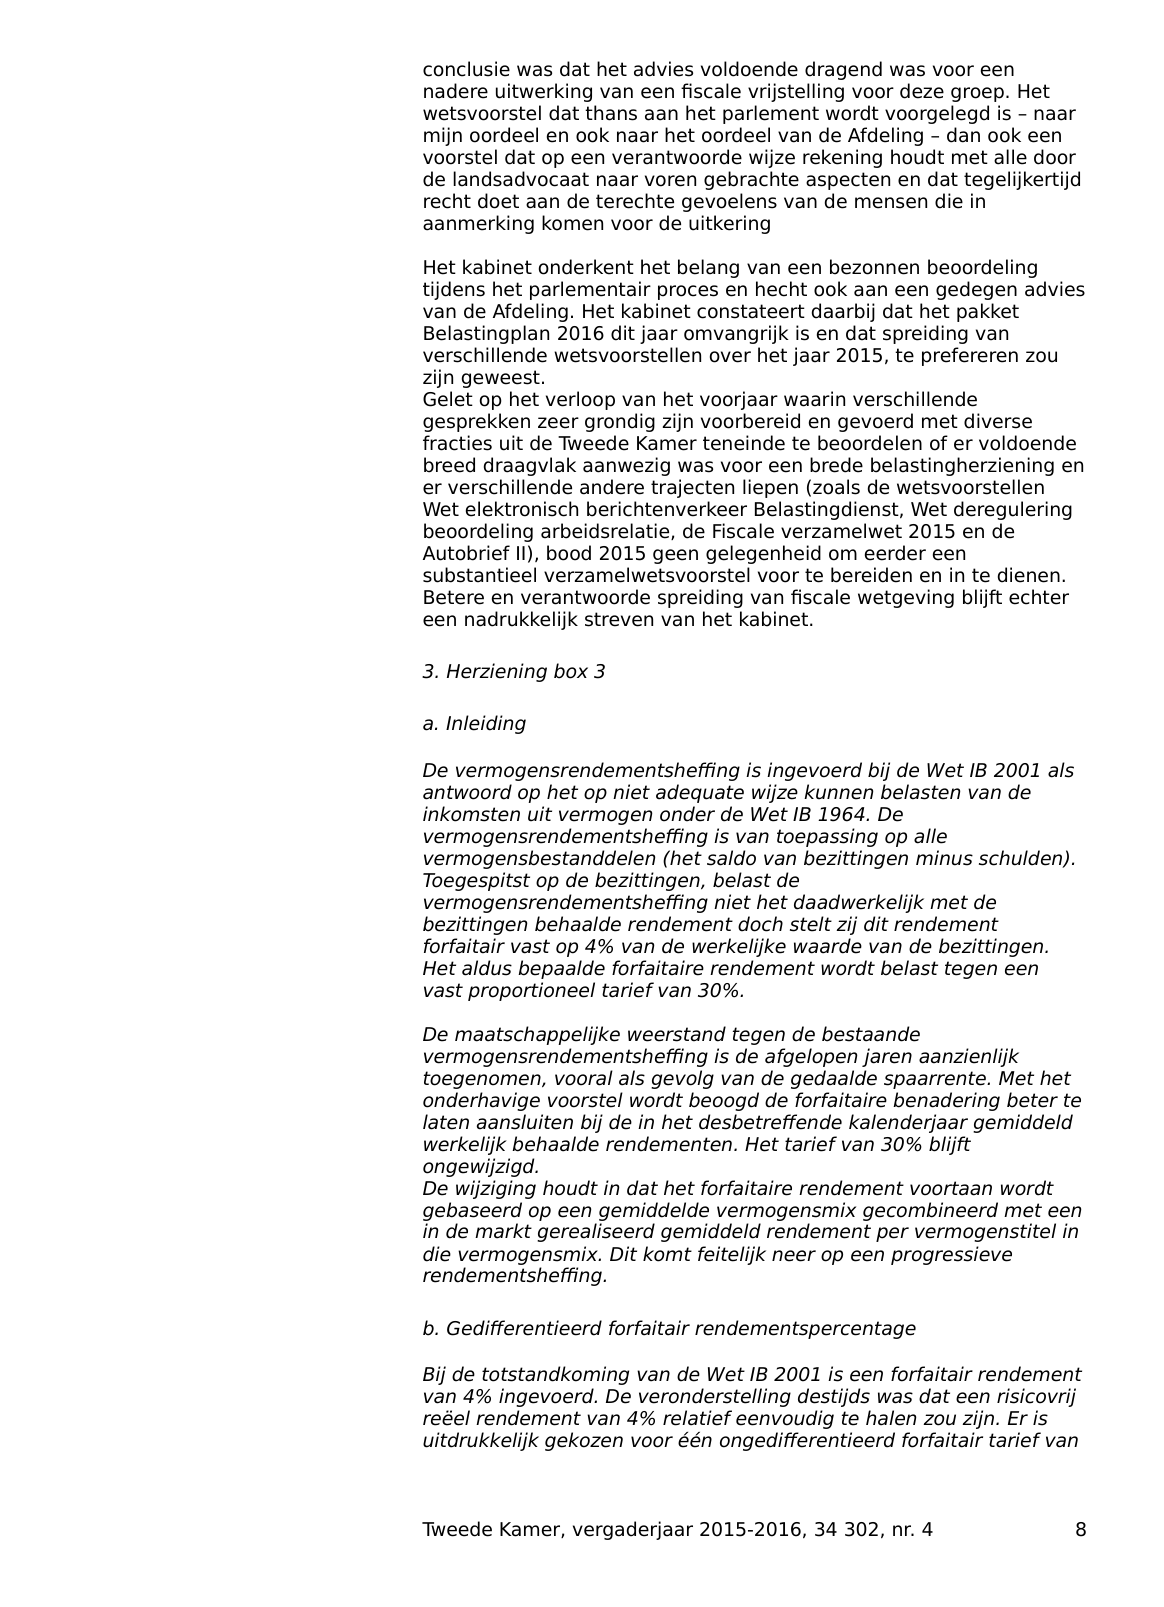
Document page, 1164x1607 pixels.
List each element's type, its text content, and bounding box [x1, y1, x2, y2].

text Het kabinet onderkent het belang van een bezonnen beoordeling tijdens het parlementair proces en hecht ook aan een gedegen advies van de Afdeling. Het kabinet constateert daarbij dat het pakket Belastingplan 2016 dit jaar omvangrijk is en dat spreiding van verschillende wetsvoorstellen over het jaar 2015, te prefereren zou zijn geweest. [422, 257, 1087, 389]
text Bij de totstandkoming van de Wet IB 2001 is een forfaitair rendement van 4% ingevoerd. De veronderstelling destijds was dat een risicovrij reëel rendement van 4% relatief eenvoudig te halen zou zijn. Er is uitdrukkelijk gekozen voor één ongedifferentieerd forfaitair tarief van [422, 1364, 1087, 1452]
text De maatschappelijke weerstand tegen de bestaande vermogensrendementsheffing is de afgelopen jaren aanzienlijk toegenomen, vooral als gevolg van de gedaalde spaarrente. Met het onderhavige voorstel wordt beoogd de forfaitaire benadering beter te laten aansluiten bij de in het desbetreffende kalenderjaar gemiddeld werkelijk behaalde rendementen. Het tarief van 30% blijft ongewijzigd. [422, 1024, 1087, 1177]
subtitle b. Gedifferentieerd forfaitair rendementspercentage [422, 1317, 1087, 1339]
subtitle 3. Herziening box 3 [422, 661, 1087, 683]
text Gelet op het verloop van het voorjaar waarin verschillende gesprekken zeer grondig zijn voorbereid en gevoerd met diverse fracties uit de Tweede Kamer teneinde te beoordelen of er voldoende breed draagvlak aanwezig was voor een brede belastingherziening en er verschillende andere trajecten liepen (zoals de wetsvoorstellen Wet elektronisch berichtenverkeer Belastingdienst, Wet deregulering beoordeling arbeidsrelatie, de Fiscale verzamelwet 2015 en de Autobrief II), bood 2015 geen gelegenheid om eerder een substantieel verzamelwetsvoorstel voor te bereiden en in te dienen. Betere en verantwoorde spreiding van fiscale wetgeving blijft echter een nadrukkelijk streven van het kabinet. [422, 389, 1087, 631]
text De vermogensrendementsheffing is ingevoerd bij de Wet IB 2001 als antwoord op het op niet adequate wijze kunnen belasten van de inkomsten uit vermogen onder de Wet IB 1964. De vermogensrendementsheffing is van toepassing op alle vermogensbestanddelen (het saldo van bezittingen minus schulden). Toegespitst op de bezittingen, belast de vermogensrendementsheffing niet het daadwerkelijk met de bezittingen behaalde rendement doch stelt zij dit rendement forfaitair vast op 4% van de werkelijke waarde van de bezittingen. Het aldus bepaalde forfaitaire rendement wordt belast tegen een vast proportioneel tarief van 30%. [422, 760, 1087, 1001]
text conclusie was dat het advies voldoende dragend was voor een nadere uitwerking van een fiscale vrijstelling voor deze groep. Het wetsvoorstel dat thans aan het parlement wordt voorgelegd is – naar mijn oordeel en ook naar het oordeel van de Afdeling – dan ook een voorstel dat op een verantwoorde wijze rekening houdt met alle door de landsadvocaat naar voren gebrachte aspecten en dat tegelijkertijd recht doet aan de terechte gevoelens van de mensen die in aanmerking komen voor de uitkering [422, 59, 1087, 235]
text De wijziging houdt in dat het forfaitaire rendement voortaan wordt gebaseerd op een gemiddelde vermogensmix gecombineerd met een in de markt gerealiseerd gemiddeld rendement per vermogenstitel in die vermogensmix. Dit komt feitelijk neer op een progressieve rendementsheffing. [422, 1177, 1087, 1287]
subtitle a. Inleiding [422, 713, 1087, 735]
